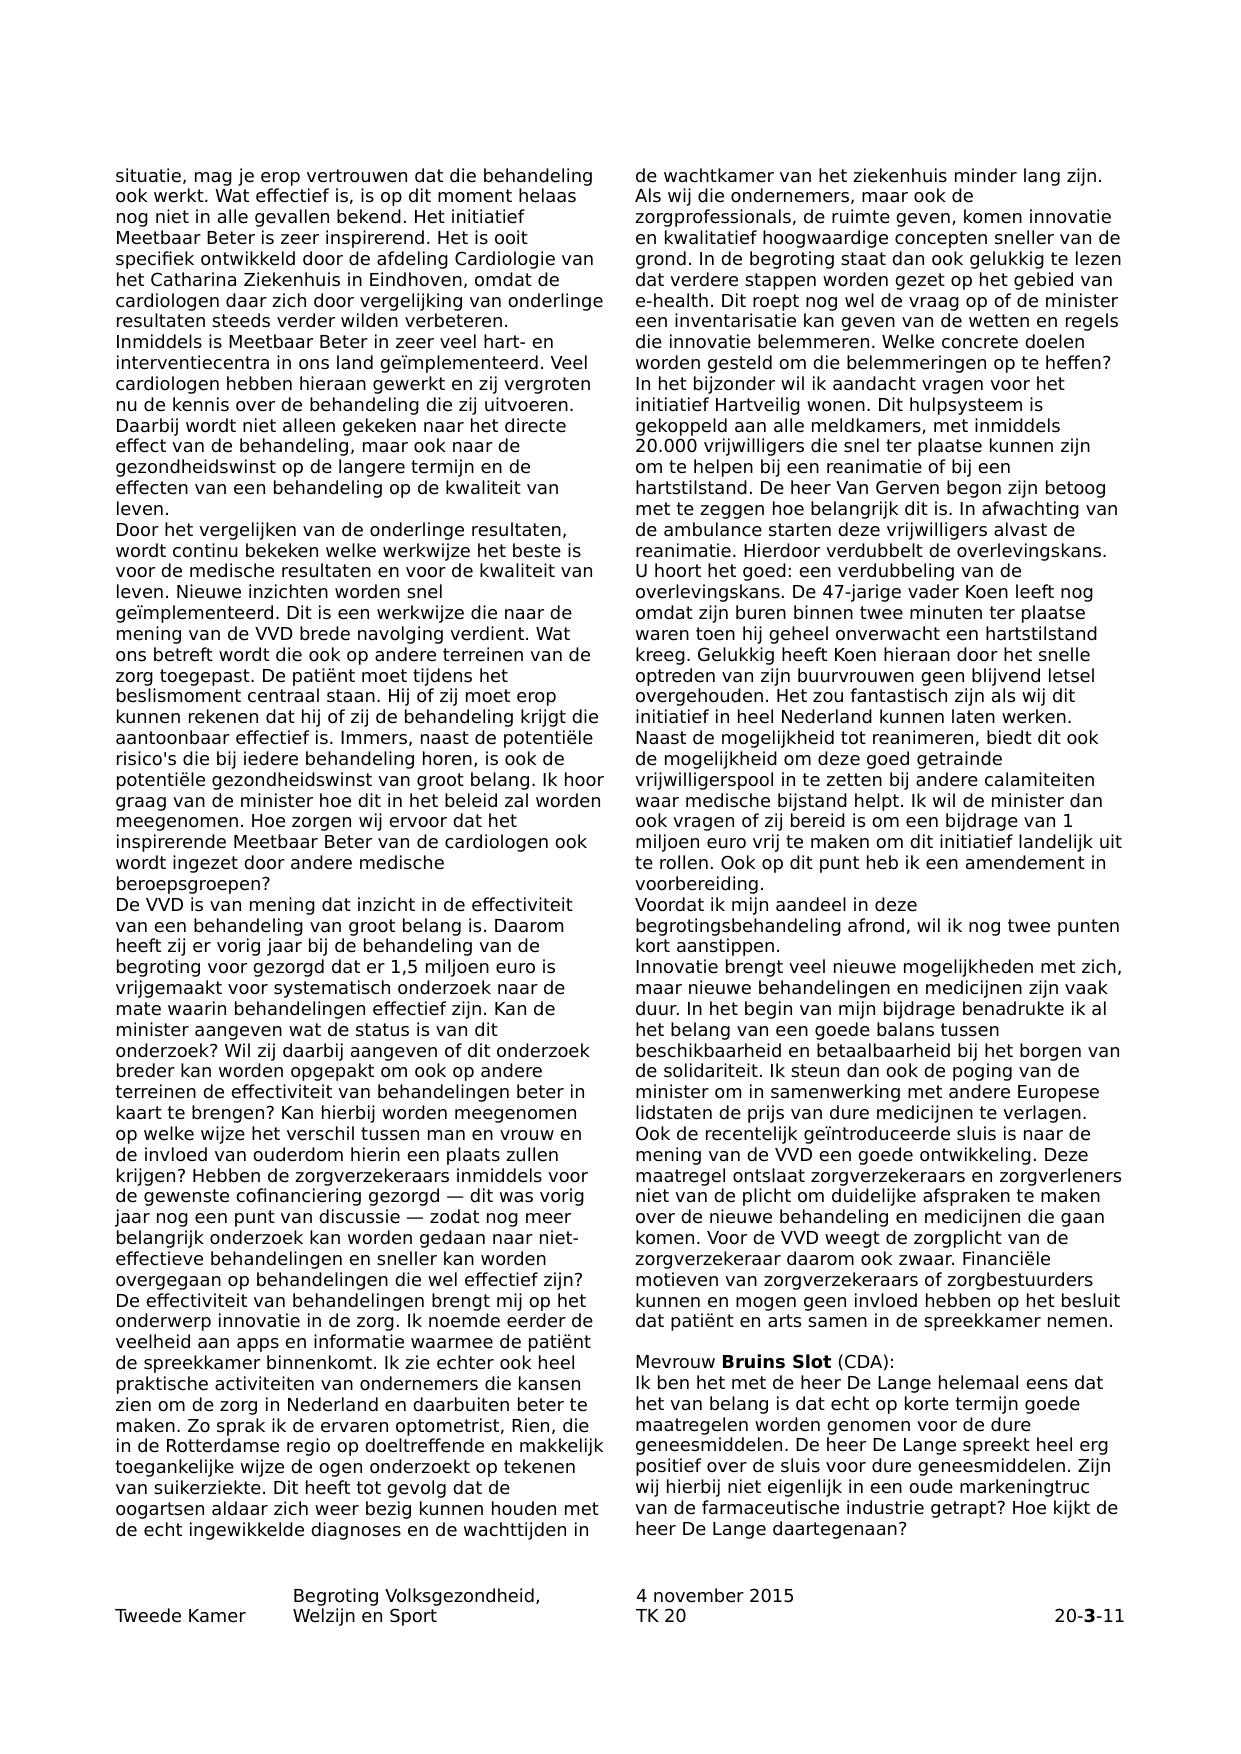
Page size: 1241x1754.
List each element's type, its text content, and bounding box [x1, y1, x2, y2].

text situatie, mag je erop vertrouwen dat die behandeling ook werkt. Wat effectief is, is op dit moment helaas nog niet in alle gevallen bekend. Het initiatief Meetbaar Beter is zeer inspirerend. Het is ooit specifiek ontwikkeld door de afdeling Cardiologie van het Catharina Ziekenhuis in Eindhoven, omdat de cardiologen daar zich door vergelijking van onderlinge resultaten steeds verder wilden verbeteren. [115, 165, 605, 332]
text Voordat ik mijn aandeel in deze begrotingsbehandeling afrond, wil ik nog twee punten kort aanstippen. [635, 894, 1125, 957]
text de wachtkamer van het ziekenhuis minder lang zijn. Als wij die ondernemers, maar ook de zorgprofessionals, de ruimte geven, komen innovatie en kwalitatief hoogwaardige concepten sneller van de grond. In de begroting staat dan ook gelukkig te lezen dat verdere stappen worden gezet op het gebied van e-health. Dit roept nog wel de vraag op of de minister een inventarisatie kan geven van de wetten en regels die innovatie belemmeren. Welke concrete doelen worden gesteld om die belemmeringen op te heffen? [635, 165, 1125, 374]
text Ook de recentelijk geïntroduceerde sluis is naar de mening van de VVD een goede ontwikkeling. Deze maatregel ontslaat zorgverzekeraars en zorgverleners niet van de plicht om duidelijke afspraken te maken over de nieuwe behandeling en medicijnen die gaan komen. Voor de VVD weegt de zorgplicht van de zorgverzekeraar daarom ook zwaar. Financiële motieven van zorgverzekeraars of zorgbestuurders kunnen en mogen geen invloed hebben op het besluit dat patiënt en arts samen in de spreekkamer nemen. [635, 1124, 1125, 1332]
text Mevrouw Bruins Slot (CDA): [635, 1352, 1125, 1373]
text Inmiddels is Meetbaar Beter in zeer veel hart- en interventiecentra in ons land geïmplementeerd. Veel cardiologen hebben hieraan gewerkt en zij vergroten nu de kennis over de behandeling die zij uitvoeren. Daarbij wordt niet alleen gekeken naar het directe effect van de behandeling, maar ook naar de gezondheidswinst op de langere termijn en de effecten van een behandeling op de kwaliteit van leven. [115, 332, 605, 519]
text Door het vergelijken van de onderlinge resultaten, wordt continu bekeken welke werkwijze het beste is voor de medische resultaten en voor de kwaliteit van leven. Nieuwe inzichten worden snel geïmplementeerd. Dit is een werkwijze die naar de mening van de VVD brede navolging verdient. Wat ons betreft wordt die ook op andere terreinen van de zorg toegepast. De patiënt moet tijdens het beslismoment centraal staan. Hij of zij moet erop kunnen rekenen dat hij of zij de behandeling krijgt die aantoonbaar effectief is. Immers, naast de potentiële risico's die bij iedere behandeling horen, is ook de potentiële gezondheidswinst van groot belang. Ik hoor graag van de minister hoe dit in het beleid zal worden meegenomen. Hoe zorgen wij ervoor dat het inspirerende Meetbaar Beter van de cardiologen ook wordt ingezet door andere medische beroepsgroepen? [115, 519, 605, 894]
text Innovatie brengt veel nieuwe mogelijkheden met zich, maar nieuwe behandelingen en medicijnen zijn vaak duur. In het begin van mijn bijdrage benadrukte ik al het belang van een goede balans tussen beschikbaarheid en betaalbaarheid bij het borgen van de solidariteit. Ik steun dan ook de poging van de minister om in samenwerking met andere Europese lidstaten de prijs van dure medicijnen te verlagen. [635, 957, 1125, 1124]
text In het bijzonder wil ik aandacht vragen voor het initiatief Hartveilig wonen. Dit hulpsysteem is gekoppeld aan alle meldkamers, met inmiddels 20.000 vrijwilligers die snel ter plaatse kunnen zijn om te helpen bij een reanimatie of bij een hartstilstand. De heer Van Gerven begon zijn betoog met te zeggen hoe belangrijk dit is. In afwachting van de ambulance starten deze vrijwilligers alvast de reanimatie. Hierdoor verdubbelt de overlevingskans. U hoort het goed: een verdubbeling van de overlevingskans. De 47-jarige vader Koen leeft nog omdat zijn buren binnen twee minuten ter plaatse waren toen hij geheel onverwacht een hartstilstand kreeg. Gelukkig heeft Koen hieraan door het snelle optreden van zijn buurvrouwen geen blijvend letsel overgehouden. Het zou fantastisch zijn als wij dit initiatief in heel Nederland kunnen laten werken. Naast de mogelijkheid tot reanimeren, biedt dit ook de mogelijkheid om deze goed getrainde vrijwilligerspool in te zetten bij andere calamiteiten waar medische bijstand helpt. Ik wil de minister dan ook vragen of zij bereid is om een bijdrage van 1 miljoen euro vrij te maken om dit initiatief landelijk uit te rollen. Ook op dit punt heb ik een amendement in voorbereiding. [635, 374, 1125, 894]
text De VVD is van mening dat inzicht in de effectiviteit van een behandeling van groot belang is. Daarom heeft zij er vorig jaar bij de behandeling van de begroting voor gezorgd dat er 1,5 miljoen euro is vrijgemaakt voor systematisch onderzoek naar de mate waarin behandelingen effectief zijn. Kan de minister aangeven wat de status is van dit onderzoek? Wil zij daarbij aangeven of dit onderzoek breder kan worden opgepakt om ook op andere terreinen de effectiviteit van behandelingen beter in kaart te brengen? Kan hierbij worden meegenomen op welke wijze het verschil tussen man en vrouw en de invloed van ouderdom hierin een plaats zullen krijgen? Hebben de zorgverzekeraars inmiddels voor de gewenste cofinanciering gezorgd — dit was vorig jaar nog een punt van discussie — zodat nog meer belangrijk onderzoek kan worden gedaan naar niet-effectieve behandelingen en sneller kan worden overgegaan op behandelingen die wel effectief zijn? [115, 894, 605, 1290]
text De effectiviteit van behandelingen brengt mij op het onderwerp innovatie in de zorg. Ik noemde eerder de veelheid aan apps en informatie waarmee de patiënt de spreekkamer binnenkomt. Ik zie echter ook heel praktische activiteiten van ondernemers die kansen zien om de zorg in Nederland en daarbuiten beter te maken. Zo sprak ik de ervaren optometrist, Rien, die in de Rotterdamse regio op doeltreffende en makkelijk toegankelijke wijze de ogen onderzoekt op tekenen van suikerziekte. Dit heeft tot gevolg dat de oogartsen aldaar zich weer bezig kunnen houden met de echt ingewikkelde diagnoses en de wachttijden in [115, 1290, 605, 1540]
text Ik ben het met de heer De Lange helemaal eens dat het van belang is dat echt op korte termijn goede maatregelen worden genomen voor de dure geneesmiddelen. De heer De Lange spreekt heel erg positief over de sluis voor dure geneesmiddelen. Zijn wij hierbij niet eigenlijk in een oude markeningtruc van de farmaceutische industrie getrapt? Hoe kijkt de heer De Lange daartegenaan? [635, 1373, 1125, 1539]
